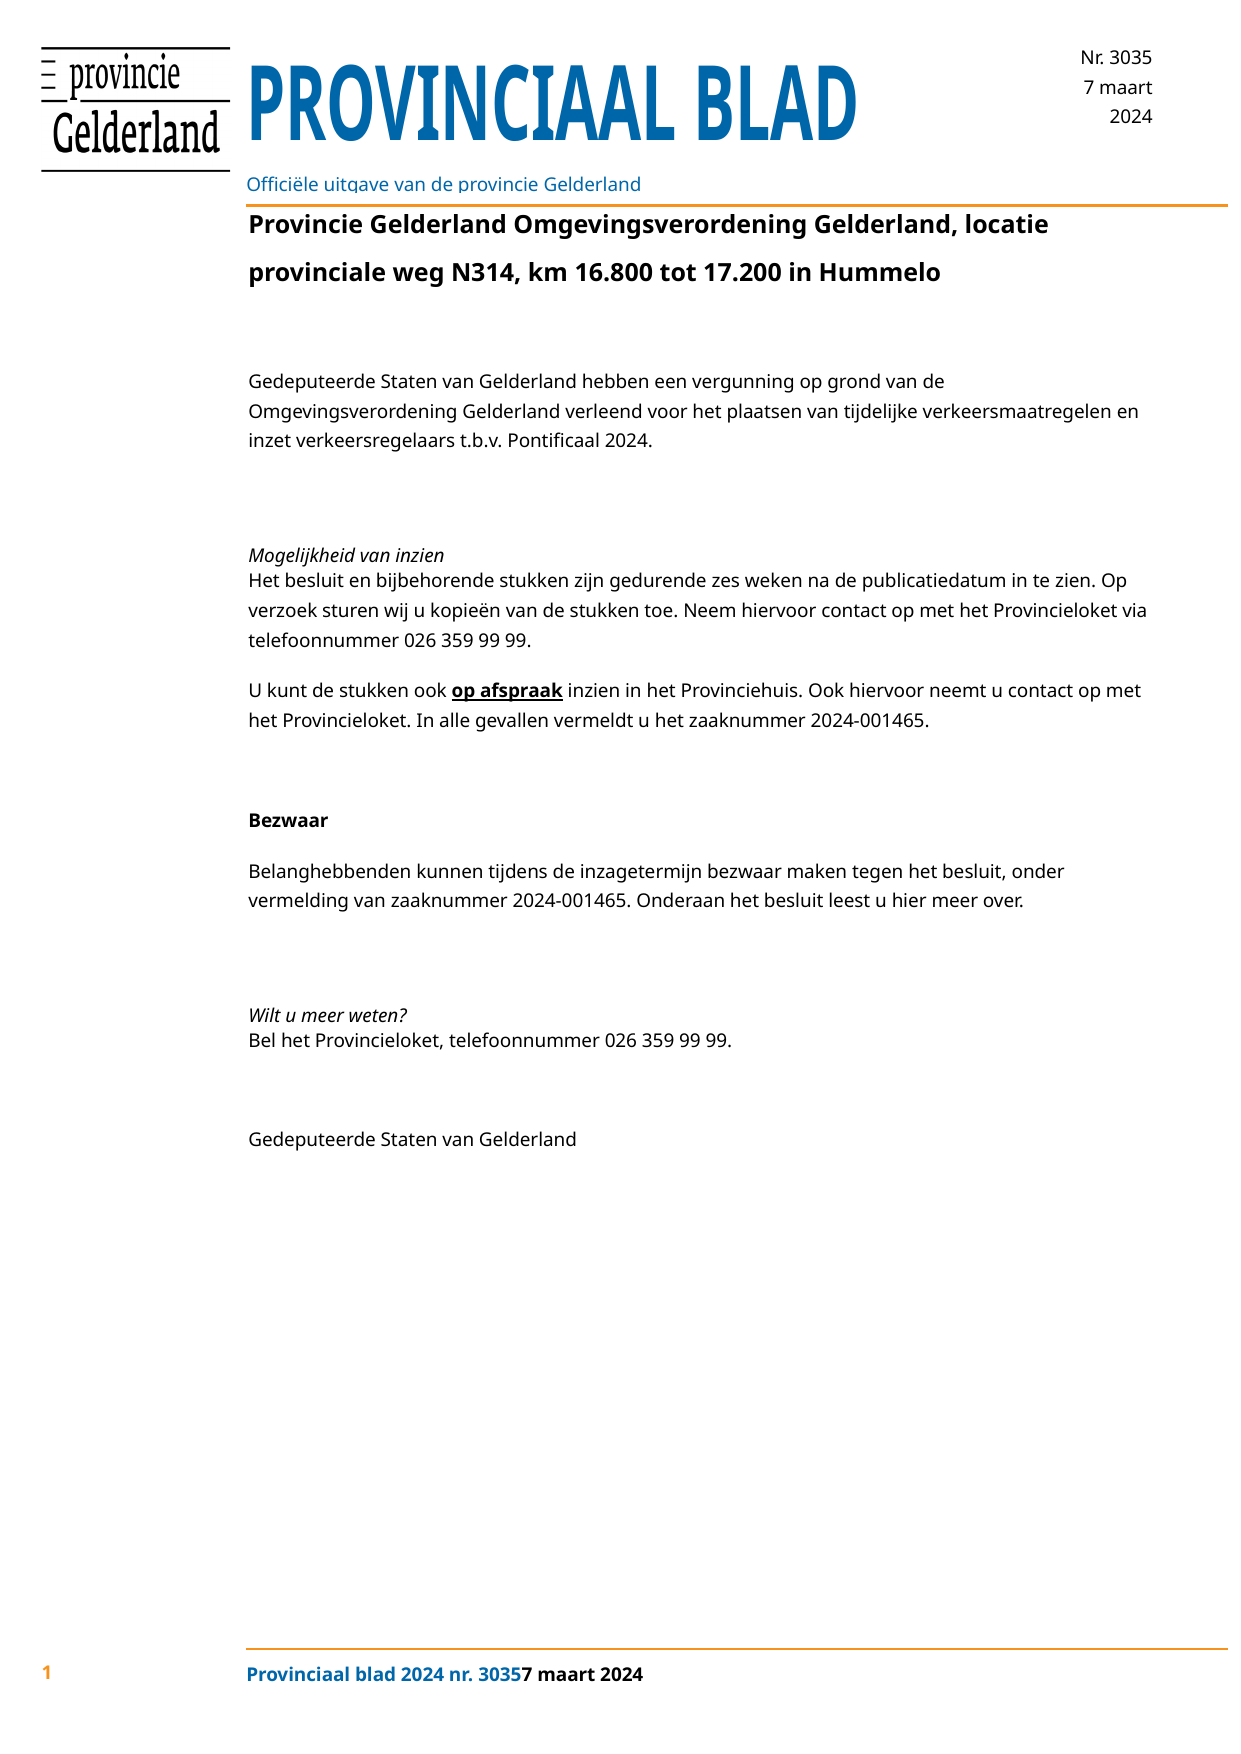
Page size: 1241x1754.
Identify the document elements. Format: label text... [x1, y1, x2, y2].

text Bel het Provincieloket, telefoonnummer 026 359 99 99. [248, 1028, 1152, 1053]
text Het besluit en bijbehorende stukken zijn gedurende zes weken na de publicatiedatum in te zien. Op verzoek sturen wij u kopieën van de stukken toe. Neem hiervoor contact op met het Provincieloket via telefoonnummer 026 359 99 99. [248, 568, 1152, 652]
text Wilt u meer weten? [248, 1002, 1152, 1028]
picture [41, 47, 231, 172]
text U kunt de stukken ook op afspraak inzien in het Provinciehuis. Ook hiervoor neemt u contact op met het Provincieloket. In alle gevallen vermeldt u het zaaknummer 2024-001465. [248, 677, 1152, 732]
text Mogelijkheid van inzien [248, 542, 1152, 568]
text Provincie Gelderland Omgevingsverordening Gelderland, locatie provinciale weg N314, km 16.800 tot 17.200 in Hummelo [248, 207, 1152, 288]
text Belanghebbenden kunnen tijdens de inzagetermijn bezwaar maken tegen het besluit, onder vermelding van zaaknummer 2024-001465. Onderaan het besluit leest u hier meer over. [248, 858, 1152, 913]
text Gedeputeerde Staten van Gelderland hebben een vergunning op grond van de Omgevingsverordening Gelderland verleend voor het plaatsen van tijdelijke verkeersmaatregelen en inzet verkeersregelaars t.b.v. Pontificaal 2024. [248, 368, 1152, 453]
text Bezwaar [248, 808, 1152, 833]
text Gedeputeerde Staten van Gelderland [248, 1126, 1152, 1152]
